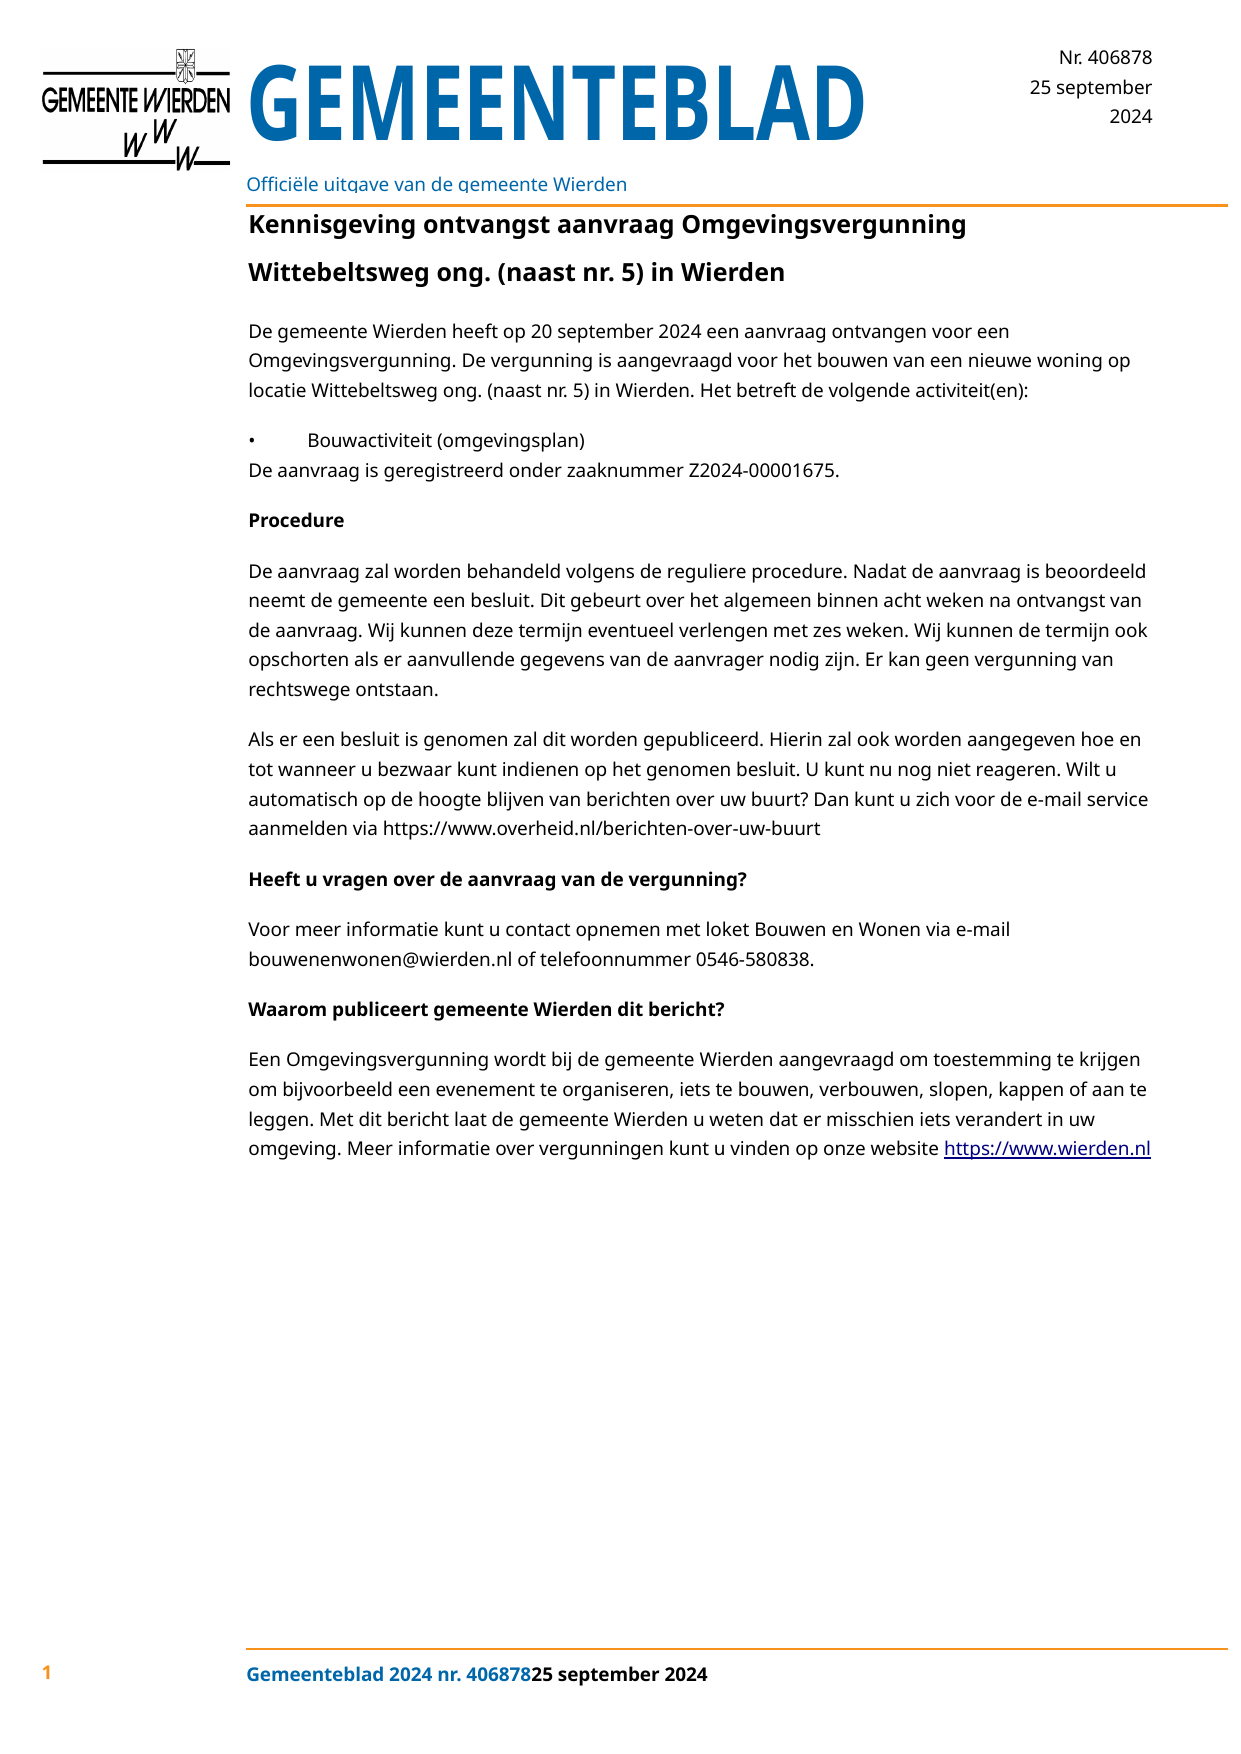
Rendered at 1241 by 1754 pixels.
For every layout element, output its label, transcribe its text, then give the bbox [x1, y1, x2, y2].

text Als er een besluit is genomen zal dit worden gepubliceerd. Hierin zal ook worden aangegeven hoe en tot wanneer u bezwaar kunt indienen op het genomen besluit. U kunt nu nog niet reageren. Wilt u automatisch op de hoogte blijven van berichten over uw buurt? Dan kunt u zich voor de e-mail service aanmelden via https://www.overheid.nl/berichten-over-uw-buurt [248, 727, 1152, 841]
text Een Omgevingsvergunning wordt bij de gemeente Wierden aangevraagd om toestemming te krijgen om bijvoorbeeld een evenement te organiseren, iets te bouwen, verbouwen, slopen, kappen of aan te leggen. Met dit bericht laat de gemeente Wierden u weten dat er misschien iets verandert in uw omgeving. Meer informatie over vergunningen kunt u vinden op onze website https://www.wierden.nl [248, 1047, 1152, 1161]
text Heeft u vragen over de aanvraag van de vergunning? [248, 866, 1152, 892]
text Kennisgeving ontvangst aanvraag Omgevingsvergunning Wittebeltsweg ong. (naast nr. 5) in Wierden [248, 207, 1152, 288]
text De aanvraag is geregistreerd onder zaaknummer Z2024-00001675. [248, 457, 1152, 483]
list Bouwactiviteit (omgevingsplan) [248, 427, 1152, 453]
text Voor meer informatie kunt u contact opnemen met loket Bouwen en Wonen via e-mail bouwenenwonen@wierden.nl of telefoonnummer 0546-580838. [248, 916, 1152, 972]
picture [41, 47, 231, 172]
text De aanvraag zal worden behandeld volgens de reguliere procedure. Nadat de aanvraag is beoordeeld neemt de gemeente een besluit. Dit gebeurt over het algemeen binnen acht weken na ontvangst van de aanvraag. Wij kunnen deze termijn eventueel verlengen met zes weken. Wij kunnen de termijn ook opschorten als er aanvullende gegevens van de aanvrager nodig zijn. Er kan geen vergunning van rechtswege ontstaan. [248, 558, 1152, 702]
text Procedure [248, 507, 1152, 533]
text De gemeente Wierden heeft op 20 september 2024 een aanvraag ontvangen voor een Omgevingsvergunning. De vergunning is aangevraagd voor het bouwen van een nieuwe woning op locatie Wittebeltsweg ong. (naast nr. 5) in Wierden. Het betreft de volgende activiteit(en): [248, 318, 1152, 403]
text Waarom publiceert gemeente Wierden dit bericht? [248, 996, 1152, 1022]
